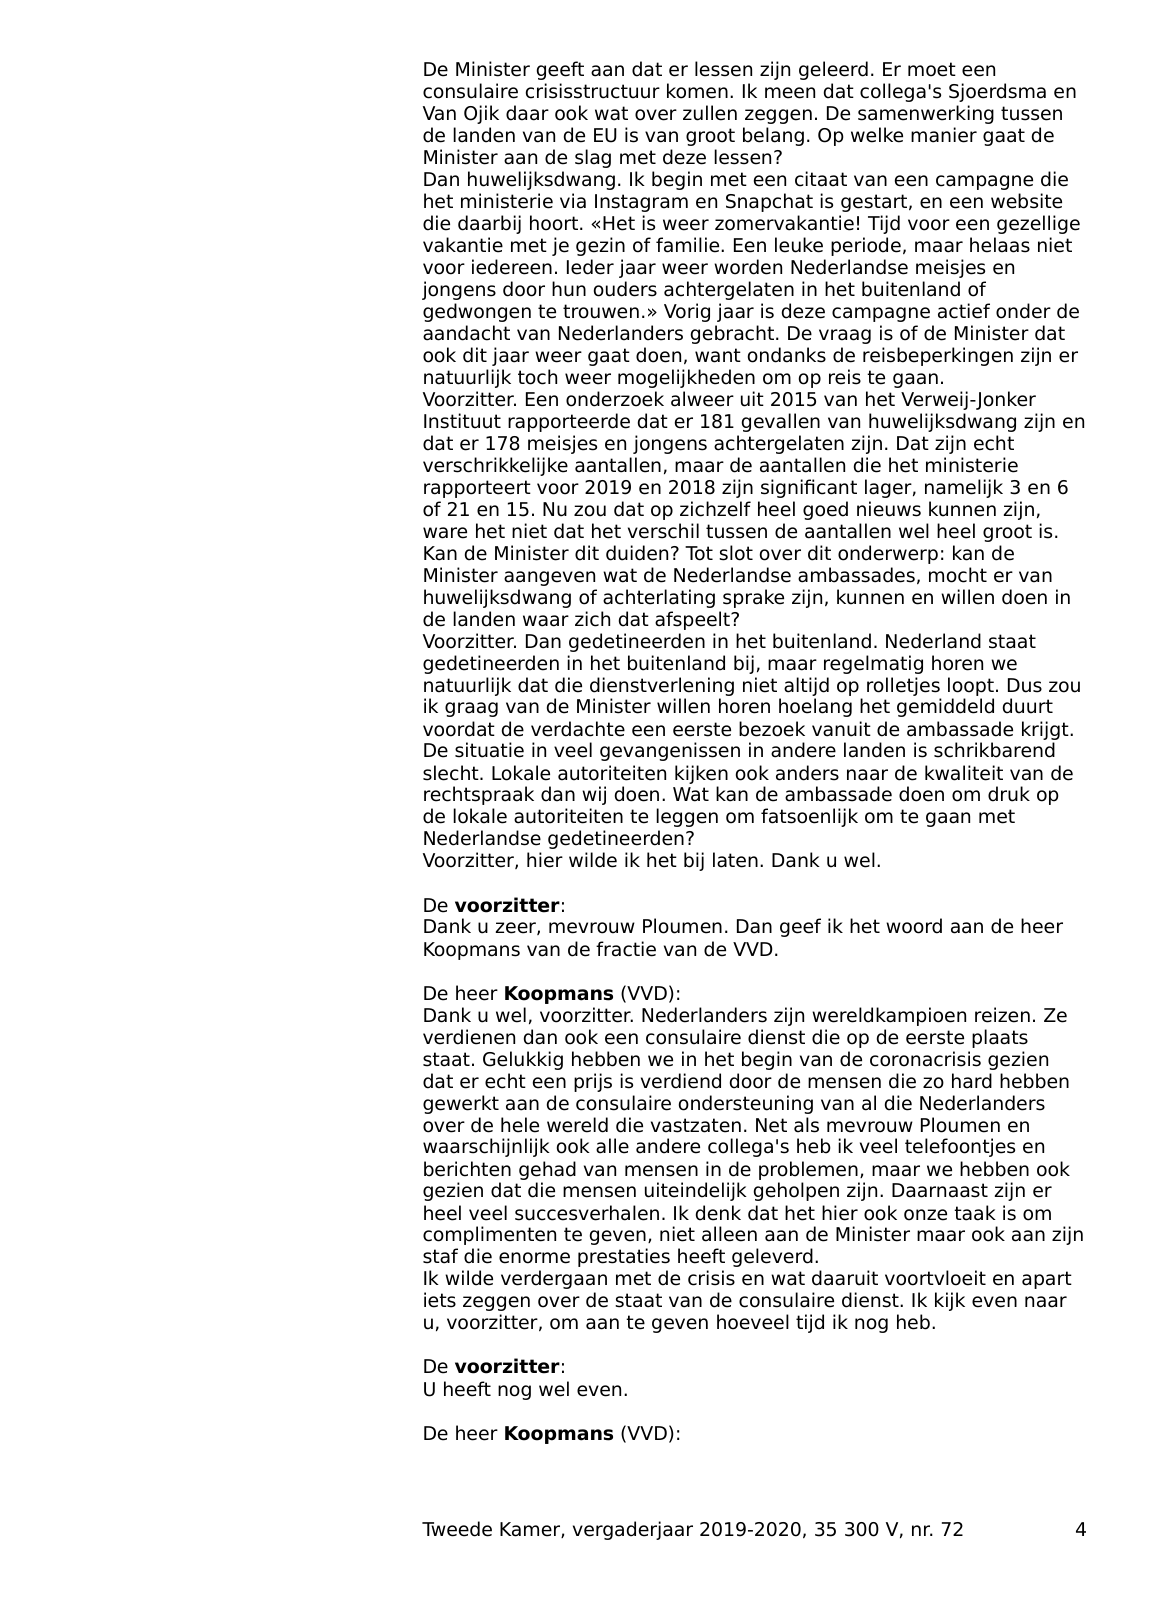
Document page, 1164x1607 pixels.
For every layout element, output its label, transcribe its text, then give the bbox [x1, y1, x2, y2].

text Dan huwelijksdwang. Ik begin met een citaat van een campagne die het ministerie via Instagram en Snapchat is gestart, en een website die daarbij hoort. «Het is weer zomervakantie! Tijd voor een gezellige vakantie met je gezin of familie. Een leuke periode, maar helaas niet voor iedereen. Ieder jaar weer worden Nederlandse meisjes en jongens door hun ouders achtergelaten in het buitenland of gedwongen te trouwen.» Vorig jaar is deze campagne actief onder de aandacht van Nederlanders gebracht. De vraag is of de Minister dat ook dit jaar weer gaat doen, want ondanks de reisbeperkingen zijn er natuurlijk toch weer mogelijkheden om op reis te gaan. [422, 169, 1087, 389]
text De voorzitter: [422, 894, 1087, 916]
text Voorzitter. Een onderzoek alweer uit 2015 van het Verweij-Jonker Instituut rapporteerde dat er 181 gevallen van huwelijksdwang zijn en dat er 178 meisjes en jongens achtergelaten zijn. Dat zijn echt verschrikkelijke aantallen, maar de aantallen die het ministerie rapporteert voor 2019 en 2018 zijn significant lager, namelijk 3 en 6 of 21 en 15. Nu zou dat op zichzelf heel goed nieuws kunnen zijn, ware het niet dat het verschil tussen de aantallen wel heel groot is. Kan de Minister dit duiden? Tot slot over dit onderwerp: kan de Minister aangeven wat de Nederlandse ambassades, mocht er van huwelijksdwang of achterlating sprake zijn, kunnen en willen doen in de landen waar zich dat afspeelt? [422, 389, 1087, 631]
text U heeft nog wel even. [422, 1378, 1087, 1400]
text De Minister geeft aan dat er lessen zijn geleerd. Er moet een consulaire crisisstructuur komen. Ik meen dat collega's Sjoerdsma en Van Ojik daar ook wat over zullen zeggen. De samenwerking tussen de landen van de EU is van groot belang. Op welke manier gaat de Minister aan de slag met deze lessen? [422, 59, 1087, 169]
text Ik wilde verdergaan met de crisis en wat daaruit voortvloeit en apart iets zeggen over de staat van de consulaire dienst. Ik kijk even naar u, voorzitter, om aan te geven hoeveel tijd ik nog heb. [422, 1268, 1087, 1334]
text De heer Koopmans (VVD): [422, 1423, 1087, 1444]
text Voorzitter. Dan gedetineerden in het buitenland. Nederland staat gedetineerden in het buitenland bij, maar regelmatig horen we natuurlijk dat die dienstverlening niet altijd op rolletjes loopt. Dus zou ik graag van de Minister willen horen hoelang het gemiddeld duurt voordat de verdachte een eerste bezoek vanuit de ambassade krijgt. De situatie in veel gevangenissen in andere landen is schrikbarend slecht. Lokale autoriteiten kijken ook anders naar de kwaliteit van de rechtspraak dan wij doen. Wat kan de ambassade doen om druk op de lokale autoriteiten te leggen om fatsoenlijk om te gaan met Nederlandse gedetineerden? [422, 631, 1087, 850]
text Dank u wel, voorzitter. Nederlanders zijn wereldkampioen reizen. Ze verdienen dan ook een consulaire dienst die op de eerste plaats staat. Gelukkig hebben we in het begin van de coronacrisis gezien dat er echt een prijs is verdiend door de mensen die zo hard hebben gewerkt aan de consulaire ondersteuning van al die Nederlanders over de hele wereld die vastzaten. Net als mevrouw Ploumen en waarschijnlijk ook alle andere collega's heb ik veel telefoontjes en berichten gehad van mensen in de problemen, maar we hebben ook gezien dat die mensen uiteindelijk geholpen zijn. Daarnaast zijn er heel veel succesverhalen. Ik denk dat het hier ook onze taak is om complimenten te geven, niet alleen aan de Minister maar ook aan zijn staf die enorme prestaties heeft geleverd. [422, 1004, 1087, 1268]
text Voorzitter, hier wilde ik het bij laten. Dank u wel. [422, 850, 1087, 872]
text De voorzitter: [422, 1356, 1087, 1378]
text Dank u zeer, mevrouw Ploumen. Dan geef ik het woord aan de heer Koopmans van de fractie van de VVD. [422, 916, 1087, 960]
text De heer Koopmans (VVD): [422, 983, 1087, 1004]
